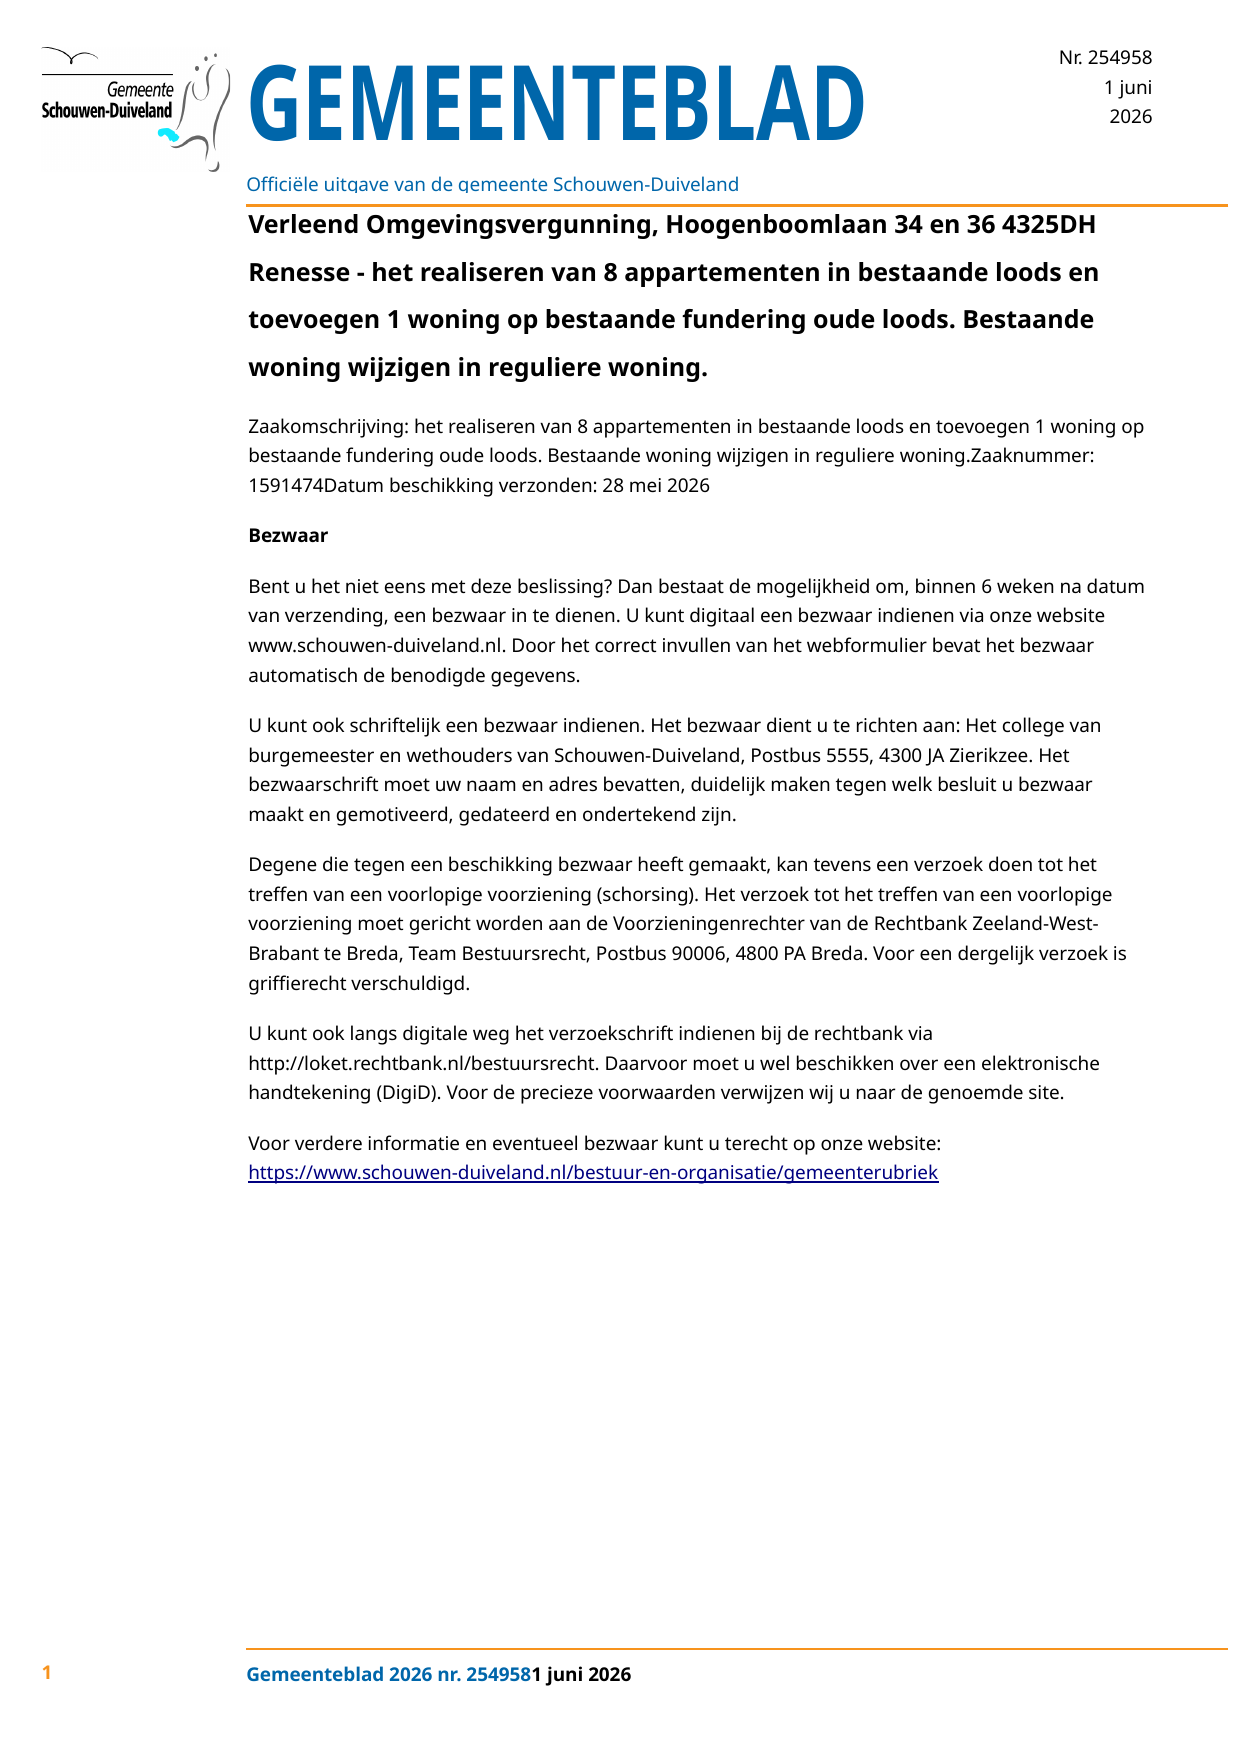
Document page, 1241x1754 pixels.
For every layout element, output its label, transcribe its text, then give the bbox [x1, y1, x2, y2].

text Bezwaar [248, 523, 1152, 548]
text U kunt ook langs digitale weg het verzoekschrift indienen bij de rechtbank via http://loket.rechtbank.nl/bestuursrecht. Daarvoor moet u wel beschikken over een elektronische handtekening (DigiD). Voor de precieze voorwaarden verwijzen wij u naar de genoemde site. [248, 1020, 1152, 1105]
picture [41, 47, 231, 172]
text Verleend Omgevingsvergunning, Hoogenboomlaan 34 en 36 4325DH Renesse - het realiseren van 8 appartementen in bestaande loods en toevoegen 1 woning op bestaande fundering oude loods. Bestaande woning wijzigen in reguliere woning. [248, 207, 1152, 384]
text Voor verdere informatie en eventueel bezwaar kunt u terecht op onze website: https://www.schouwen-duiveland.nl/bestuur-en-organisatie/gemeenterubriek [248, 1130, 1152, 1185]
text Bent u het niet eens met deze beslissing? Dan bestaat de mogelijkheid om, binnen 6 weken na datum van verzending, een bezwaar in te dienen. U kunt digitaal een bezwaar indienen via onze website www.schouwen-duiveland.nl. Door het correct invullen van het webformulier bevat het bezwaar automatisch de benodigde gegevens. [248, 573, 1152, 688]
text U kunt ook schriftelijk een bezwaar indienen. Het bezwaar dient u te richten aan: Het college van burgemeester en wethouders van Schouwen-Duiveland, Postbus 5555, 4300 JA Zierikzee. Het bezwaarschrift moet uw naam en adres bevatten, duidelijk maken tegen welk besluit u bezwaar maakt en gemotiveerd, gedateerd en ondertekend zijn. [248, 712, 1152, 827]
text Zaakomschrijving: het realiseren van 8 appartementen in bestaande loods en toevoegen 1 woning op bestaande fundering oude loods. Bestaande woning wijzigen in reguliere woning.Zaaknummer: 1591474Datum beschikking verzonden: 28 mei 2026 [248, 413, 1152, 498]
text Degene die tegen een beschikking bezwaar heeft gemaakt, kan tevens een verzoek doen tot het treffen van een voorlopige voorziening (schorsing). Het verzoek tot het treffen van een voorlopige voorziening moet gericht worden aan de Voorzieningenrechter van de Rechtbank Zeeland-West-Brabant te Breda, Team Bestuursrecht, Postbus 90006, 4800 PA Breda. Voor een dergelijk verzoek is griffierecht verschuldigd. [248, 851, 1152, 996]
